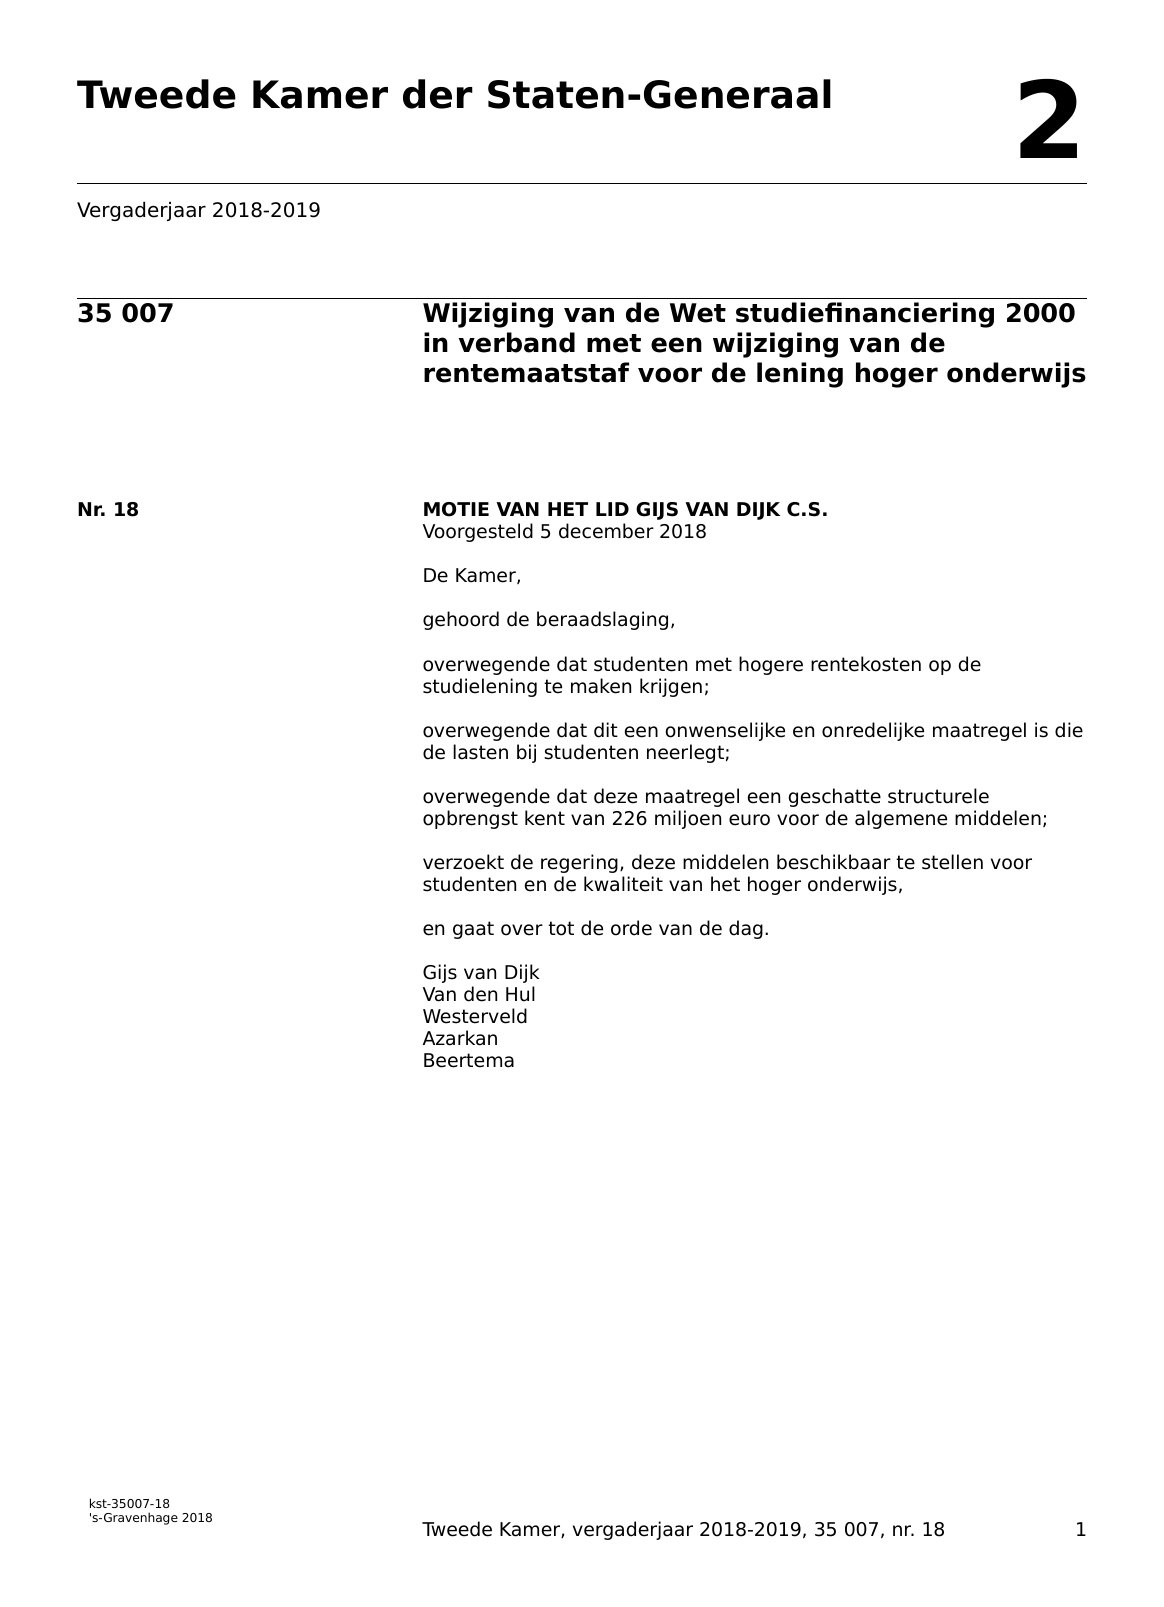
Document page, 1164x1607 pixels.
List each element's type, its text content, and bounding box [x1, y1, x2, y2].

text Beertema [422, 1050, 1087, 1072]
text Voorgesteld 5 december 2018 [422, 521, 1087, 543]
table_header 2 [886, 59, 1087, 183]
text Westerveld [422, 1006, 1087, 1028]
text overwegende dat dit een onwenselijke en onredelijke maatregel is die de lasten bij studenten neerlegt; [422, 720, 1087, 764]
text en gaat over tot de orde van de dag. [422, 918, 1087, 940]
text Azarkan [422, 1028, 1087, 1050]
text kst-35007-18 [88, 1497, 323, 1511]
text Gijs van Dijk [422, 962, 1087, 984]
text overwegende dat studenten met hogere rentekosten op de studielening te maken krijgen; [422, 653, 1087, 697]
text overwegende dat deze maatregel een geschatte structurele opbrengst kent van 226 miljoen euro voor de algemene middelen; [422, 786, 1087, 830]
text verzoekt de regering, deze middelen beschikbaar te stellen voor studenten en de kwaliteit van het hoger onderwijs, [422, 852, 1087, 896]
text Van den Hul [422, 984, 1087, 1006]
text De Kamer, [422, 565, 1087, 587]
subtitle Nr. 18 MOTIE VAN HET LID GIJS VAN DIJK C.S. [77, 499, 1087, 521]
text gehoord de beraadslaging, [422, 609, 1087, 631]
subtitle 35 007 Wijziging van de Wet studiefinanciering 2000 in verband met een wijziging van de rentemaatstaf voor de lening hoger onderwijs [77, 299, 1087, 388]
text 's-Gravenhage 2018 [88, 1511, 323, 1525]
table_header Tweede Kamer der Staten-Generaal [77, 59, 886, 183]
table_cell Vergaderjaar 2018-2019 [77, 184, 1087, 298]
